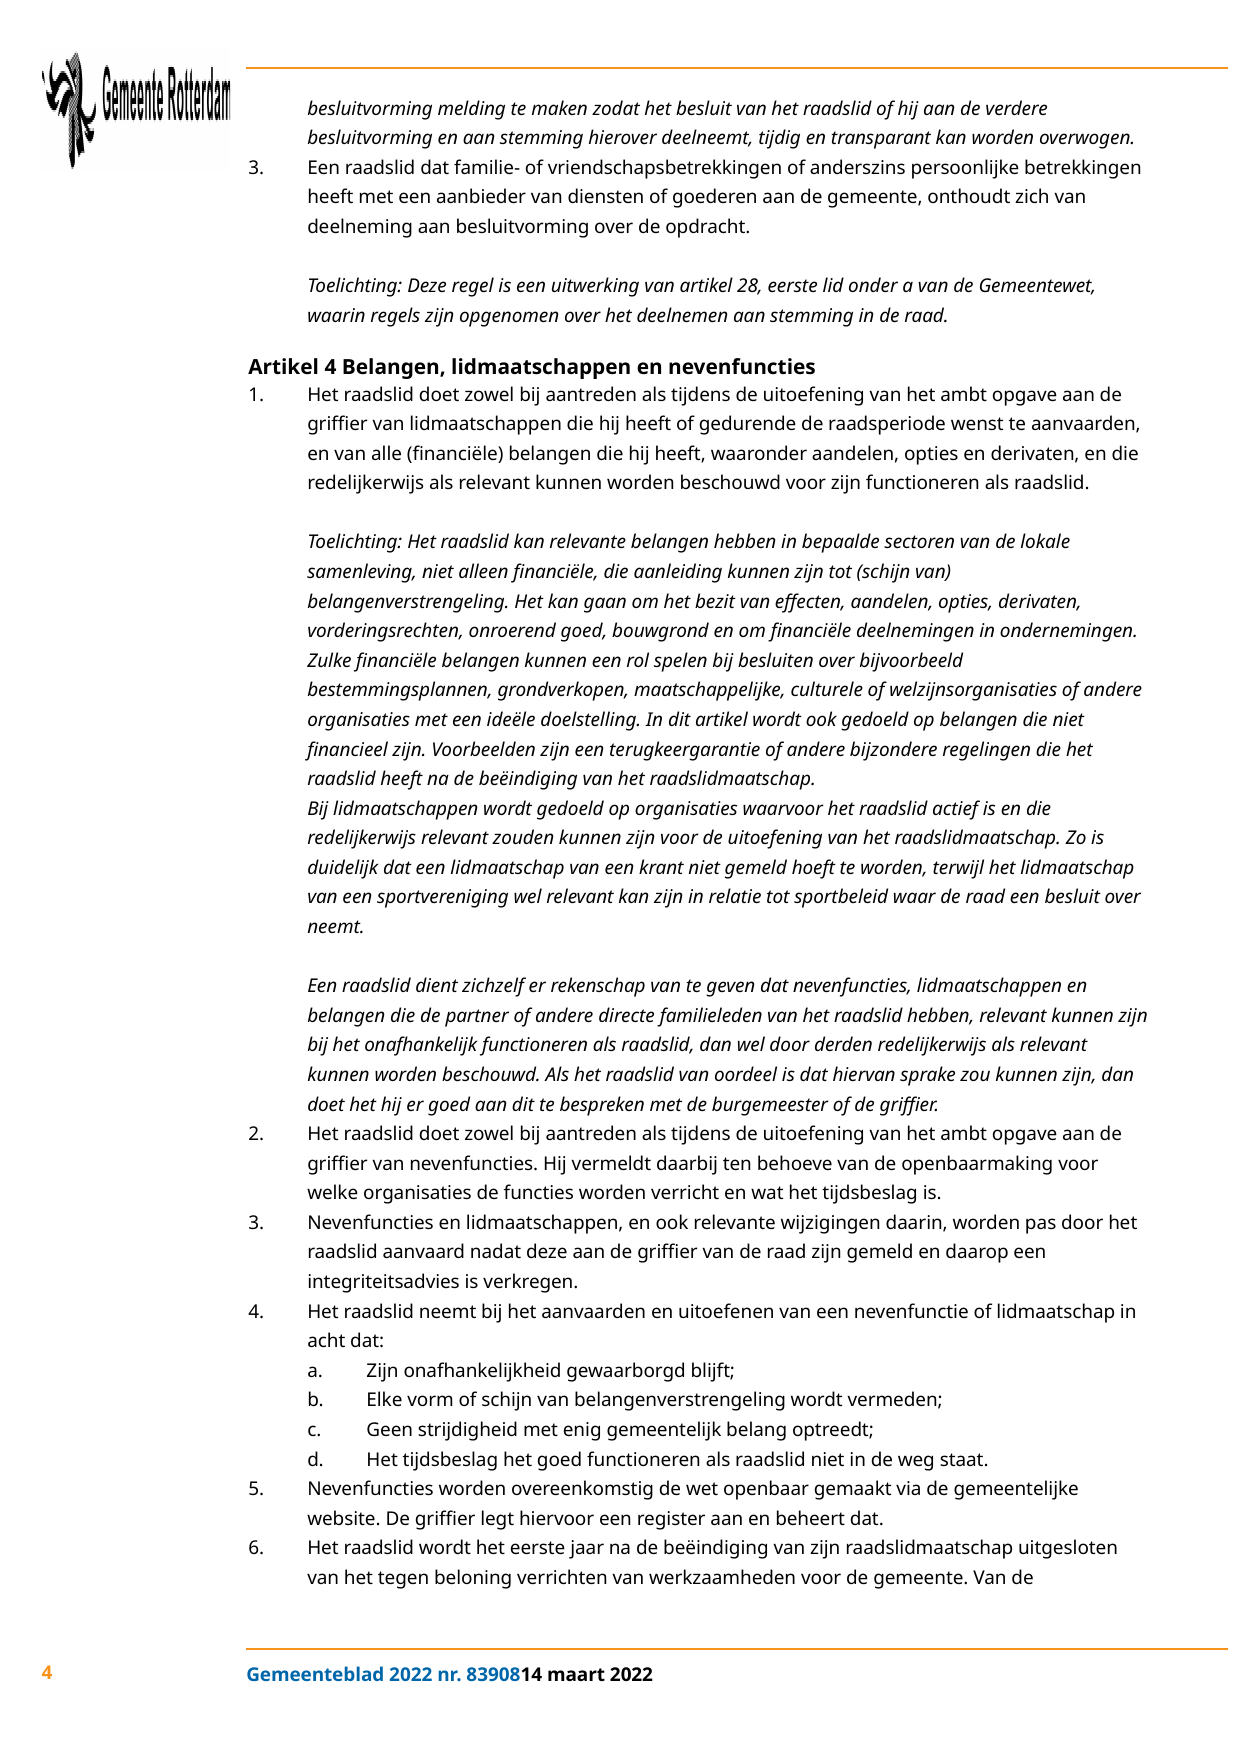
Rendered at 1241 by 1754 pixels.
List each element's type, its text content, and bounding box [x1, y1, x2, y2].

list Een raadslid dient zichzelf er rekenschap van te geven dat nevenfuncties, lidmaatschappen en belangen die de partner of andere directe familieleden van het raadslid hebben, relevant kunnen zijn bij het onafhankelijk functioneren als raadslid, dan wel door derden redelijkerwijs als relevant kunnen worden beschouwd. Als het raadslid van oordeel is dat hiervan sprake zou kunnen zijn, dan doet het hij er goed aan dit te bespreken met de burgemeester of de griffier. [248, 972, 1152, 1116]
list besluitvorming melding te maken zodat het besluit van het raadslid of hij aan de verdere besluitvorming en aan stemming hierover deelneemt, tijdig en transparant kan worden overwogen. [248, 95, 1152, 150]
list Het tijdsbeslag het goed functioneren als raadslid niet in de weg staat. [307, 1446, 1152, 1471]
list Het raadslid doet zowel bij aantreden als tijdens de uitoefening van het ambt opgave aan de griffier van nevenfuncties. Hij vermeldt daarbij ten behoeve van de openbaarmaking voor welke organisaties de functies worden verricht en wat het tijdsbeslag is. [248, 1120, 1152, 1205]
text Artikel 4 Belangen, lidmaatschappen en nevenfuncties [248, 352, 1152, 381]
list Nevenfuncties worden overeenkomstig de wet openbaar gemaakt via de gemeentelijke website. De griffier legt hiervoor een register aan en beheert dat. [248, 1475, 1152, 1531]
list Het raadslid wordt het eerste jaar na de beëindiging van zijn raadslidmaatschap uitgesloten van het tegen beloning verrichten van werkzaamheden voor de gemeente. Van de [248, 1534, 1152, 1590]
list Het raadslid neemt bij het aanvaarden en uitoefenen van een nevenfunctie of lidmaatschap in acht dat: [248, 1298, 1152, 1353]
list Bij lidmaatschappen wordt gedoeld op organisaties waarvoor het raadslid actief is en die redelijkerwijs relevant zouden kunnen zijn voor de uitoefening van het raadslidmaatschap. Zo is duidelijk dat een lidmaatschap van een krant niet gemeld hoeft te worden, terwijl het lidmaatschap van een sportvereniging wel relevant kan zijn in relatie tot sportbeleid waar de raad een besluit over neemt. [248, 795, 1152, 939]
list Zijn onafhankelijkheid gewaarborgd blijft; [307, 1357, 1152, 1383]
list Het raadslid doet zowel bij aantreden als tijdens de uitoefening van het ambt opgave aan de griffier van lidmaatschappen die hij heeft of gedurende de raadsperiode wenst te aanvaarden, en van alle (financiële) belangen die hij heeft, waaronder aandelen, opties en derivaten, en die redelijkerwijs als relevant kunnen worden beschouwd voor zijn functioneren als raadslid. [248, 381, 1152, 495]
list Nevenfuncties en lidmaatschappen, en ook relevante wijzigingen daarin, worden pas door het raadslid aanvaard nadat deze aan de griffier van de raad zijn gemeld en daarop een integriteitsadvies is verkregen. [248, 1209, 1152, 1294]
list Toelichting: Deze regel is een uitwerking van artikel 28, eerste lid onder a van de Gemeentewet, waarin regels zijn opgenomen over het deelnemen aan stemming in de raad. [248, 272, 1152, 328]
picture [41, 47, 231, 172]
list Een raadslid dat familie- of vriendschapsbetrekkingen of anderszins persoonlijke betrekkingen heeft met een aanbieder van diensten of goederen aan de gemeente, onthoudt zich van deelneming aan besluitvorming over de opdracht. [248, 154, 1152, 239]
list Toelichting: Het raadslid kan relevante belangen hebben in bepaalde sectoren van de lokale samenleving, niet alleen financiële, die aanleiding kunnen zijn tot (schijn van) belangenverstrengeling. Het kan gaan om het bezit van effecten, aandelen, opties, derivaten, vorderingsrechten, onroerend goed, bouwgrond en om financiële deelnemingen in ondernemingen. Zulke financiële belangen kunnen een rol spelen bij besluiten over bijvoorbeeld bestemmingsplannen, grondverkopen, maatschappelijke, culturele of welzijnsorganisaties of andere organisaties met een ideële doelstelling. In dit artikel wordt ook gedoeld op belangen die niet financieel zijn. Voorbeelden zijn een terugkeergarantie of andere bijzondere regelingen die het raadslid heeft na de beëindiging van het raadslidmaatschap. [248, 529, 1152, 791]
list Geen strijdigheid met enig gemeentelijk belang optreedt; [307, 1416, 1152, 1442]
list Elke vorm of schijn van belangenverstrengeling wordt vermeden; [307, 1387, 1152, 1412]
